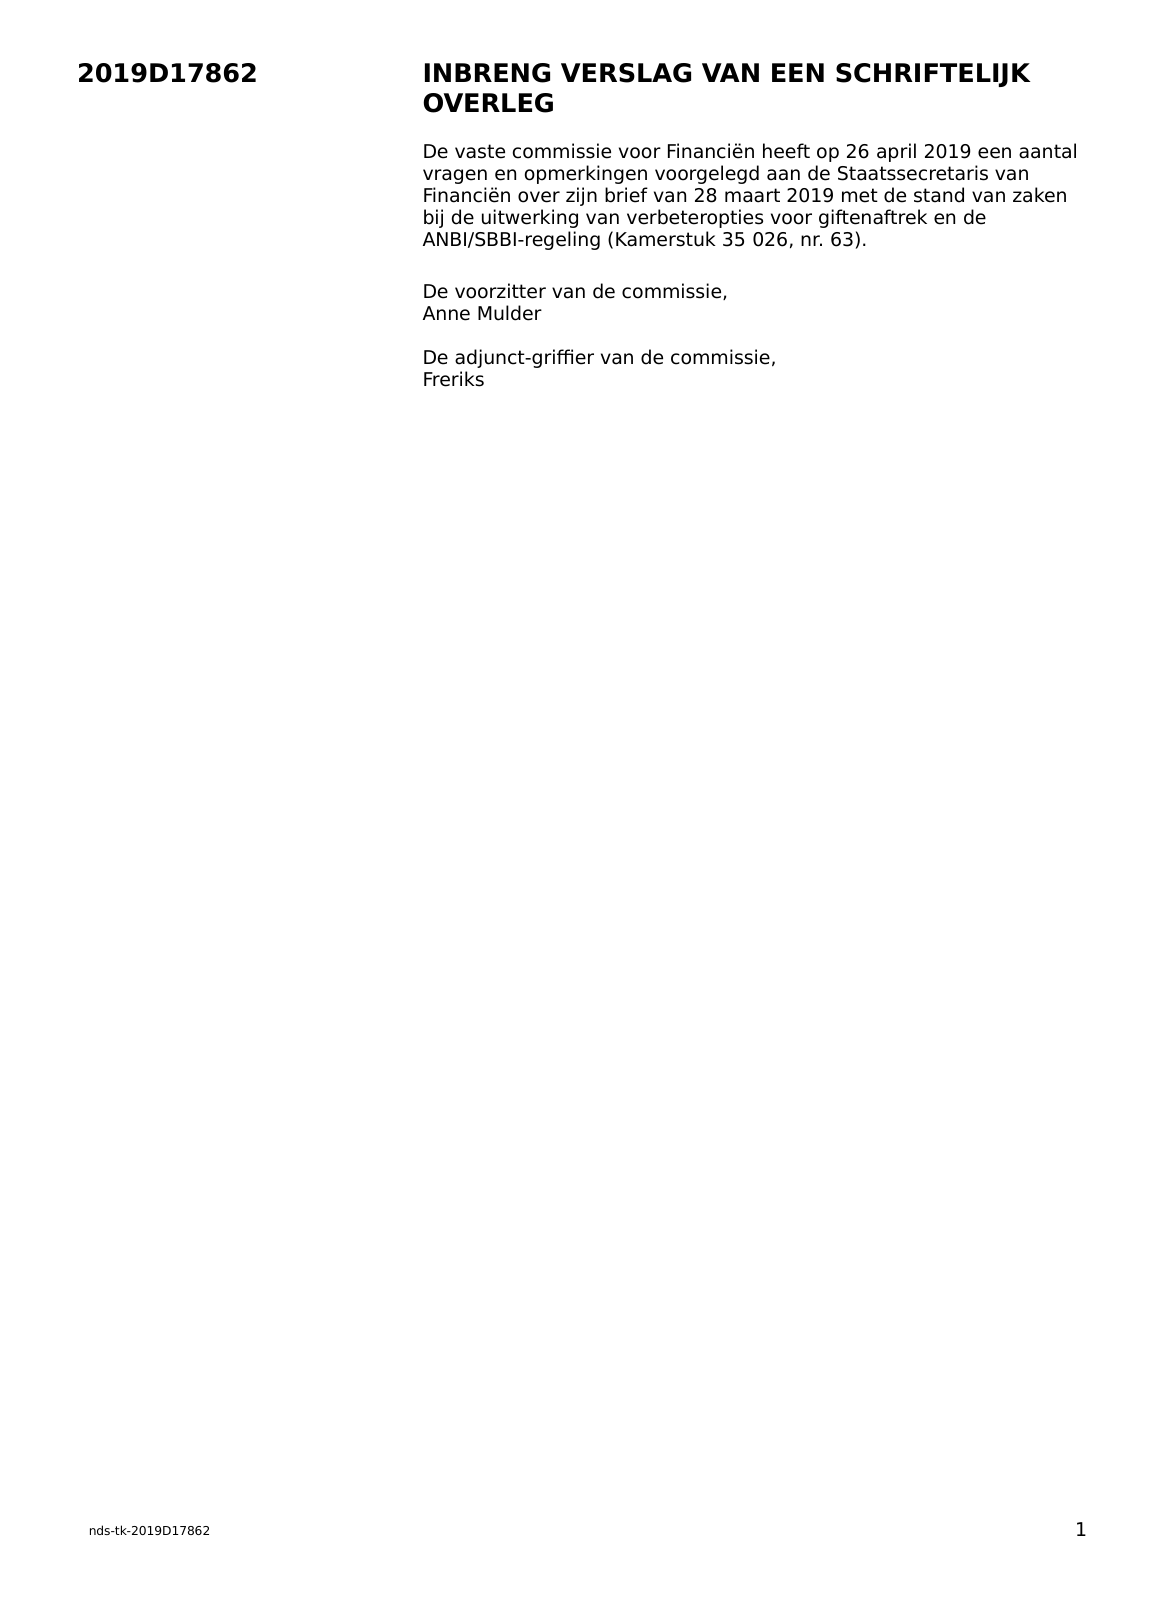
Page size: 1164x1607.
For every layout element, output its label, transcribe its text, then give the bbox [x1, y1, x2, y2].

text De voorzitter van de commissie, Anne Mulder [422, 281, 1087, 324]
text 2019D17862 INBRENG VERSLAG VAN EEN SCHRIFTELIJK OVERLEG [77, 59, 1087, 118]
text De vaste commissie voor Financiën heeft op 26 april 2019 een aantal vragen en opmerkingen voorgelegd aan de Staatssecretaris van Financiën over zijn brief van 28 maart 2019 met de stand van zaken bij de uitwerking van verbeteropties voor giftenaftrek en de ANBI/SBBI-regeling (Kamerstuk 35 026, nr. 63). [422, 141, 1087, 251]
text nds-tk-2019D17862 [88, 1524, 323, 1538]
text De adjunct-griffier van de commissie, Freriks [422, 347, 1087, 391]
